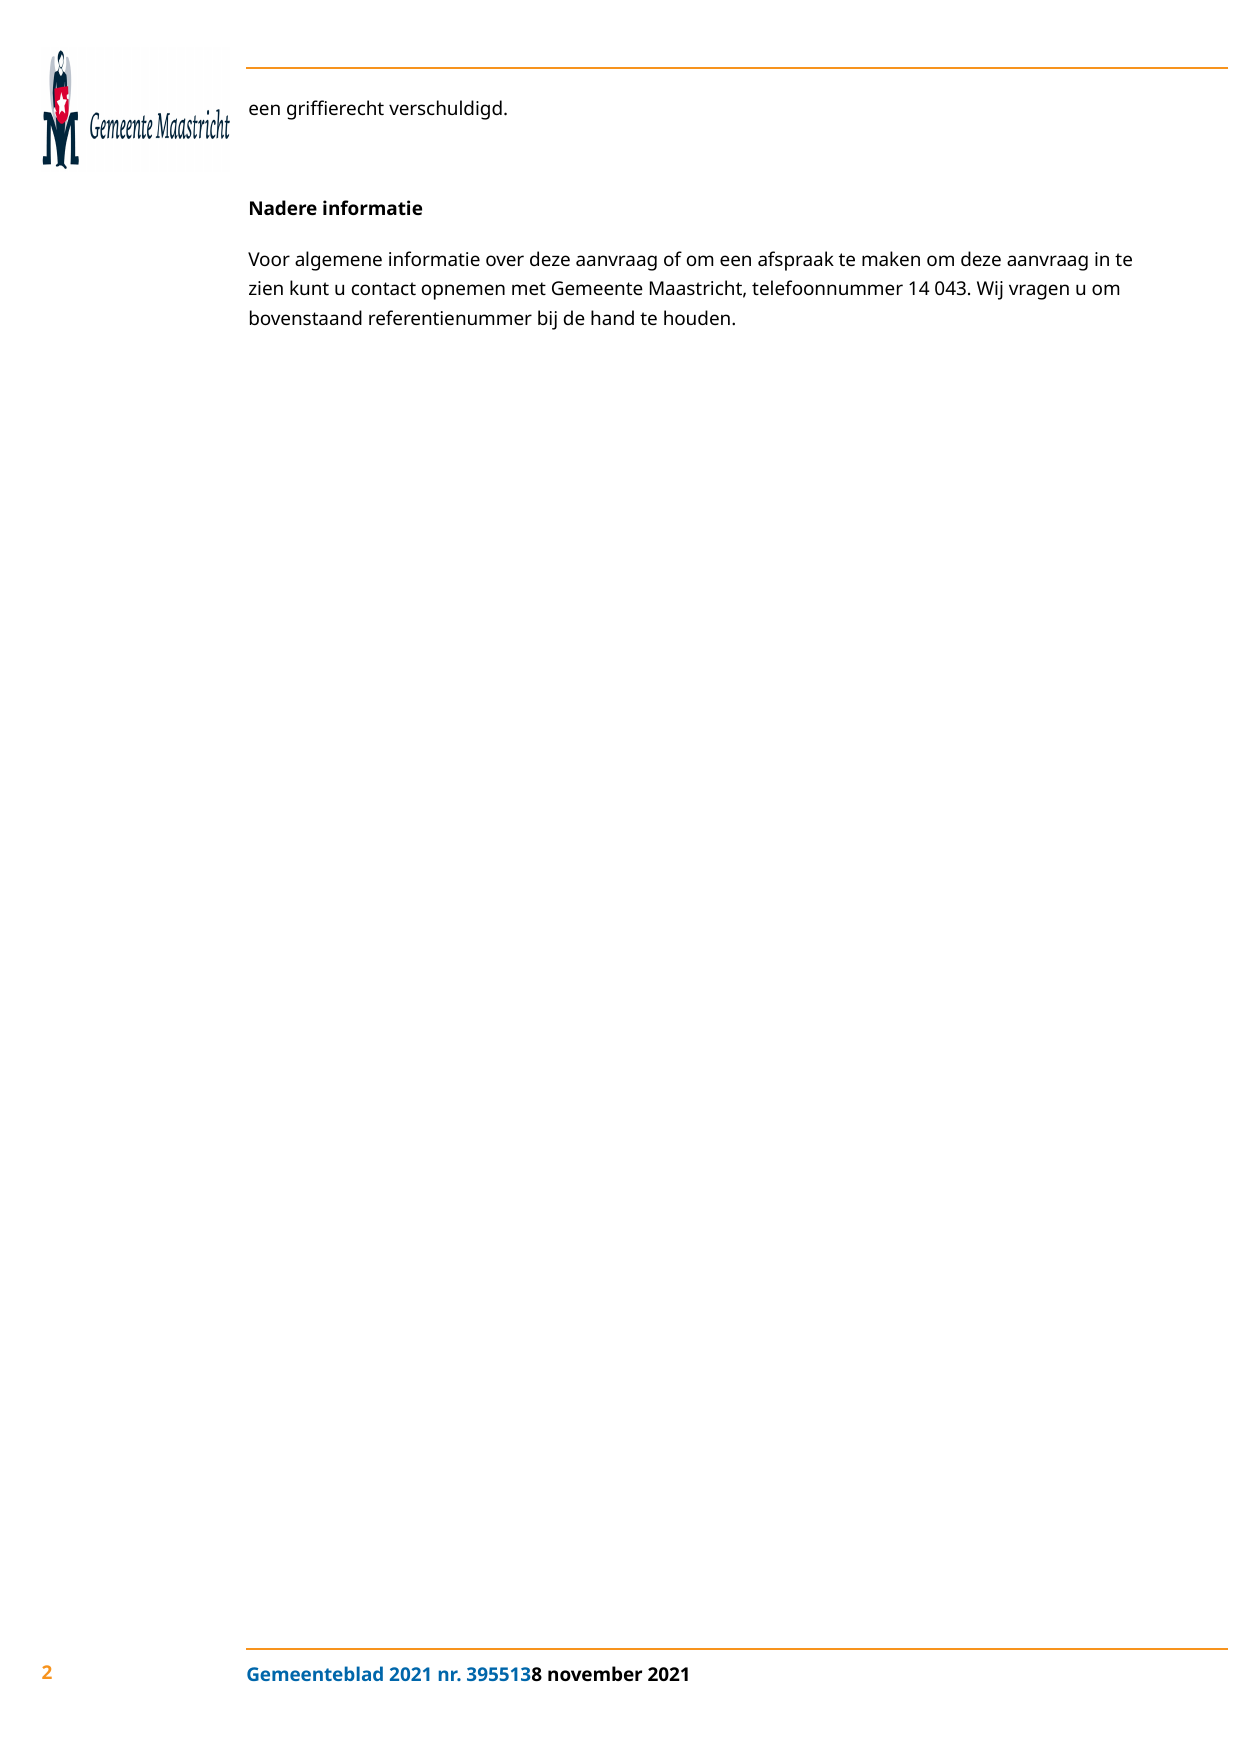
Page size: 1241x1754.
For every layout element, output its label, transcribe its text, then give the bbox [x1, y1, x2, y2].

text Voor algemene informatie over deze aanvraag of om een afspraak te maken om deze aanvraag in te zien kunt u contact opnemen met Gemeente Maastricht, telefoonnummer 14 043. Wij vragen u om bovenstaand referentienummer bij de hand te houden. [248, 246, 1152, 331]
picture [41, 47, 231, 172]
text een griffierecht verschuldigd. [248, 95, 1152, 121]
text Nadere informatie [248, 196, 1152, 221]
